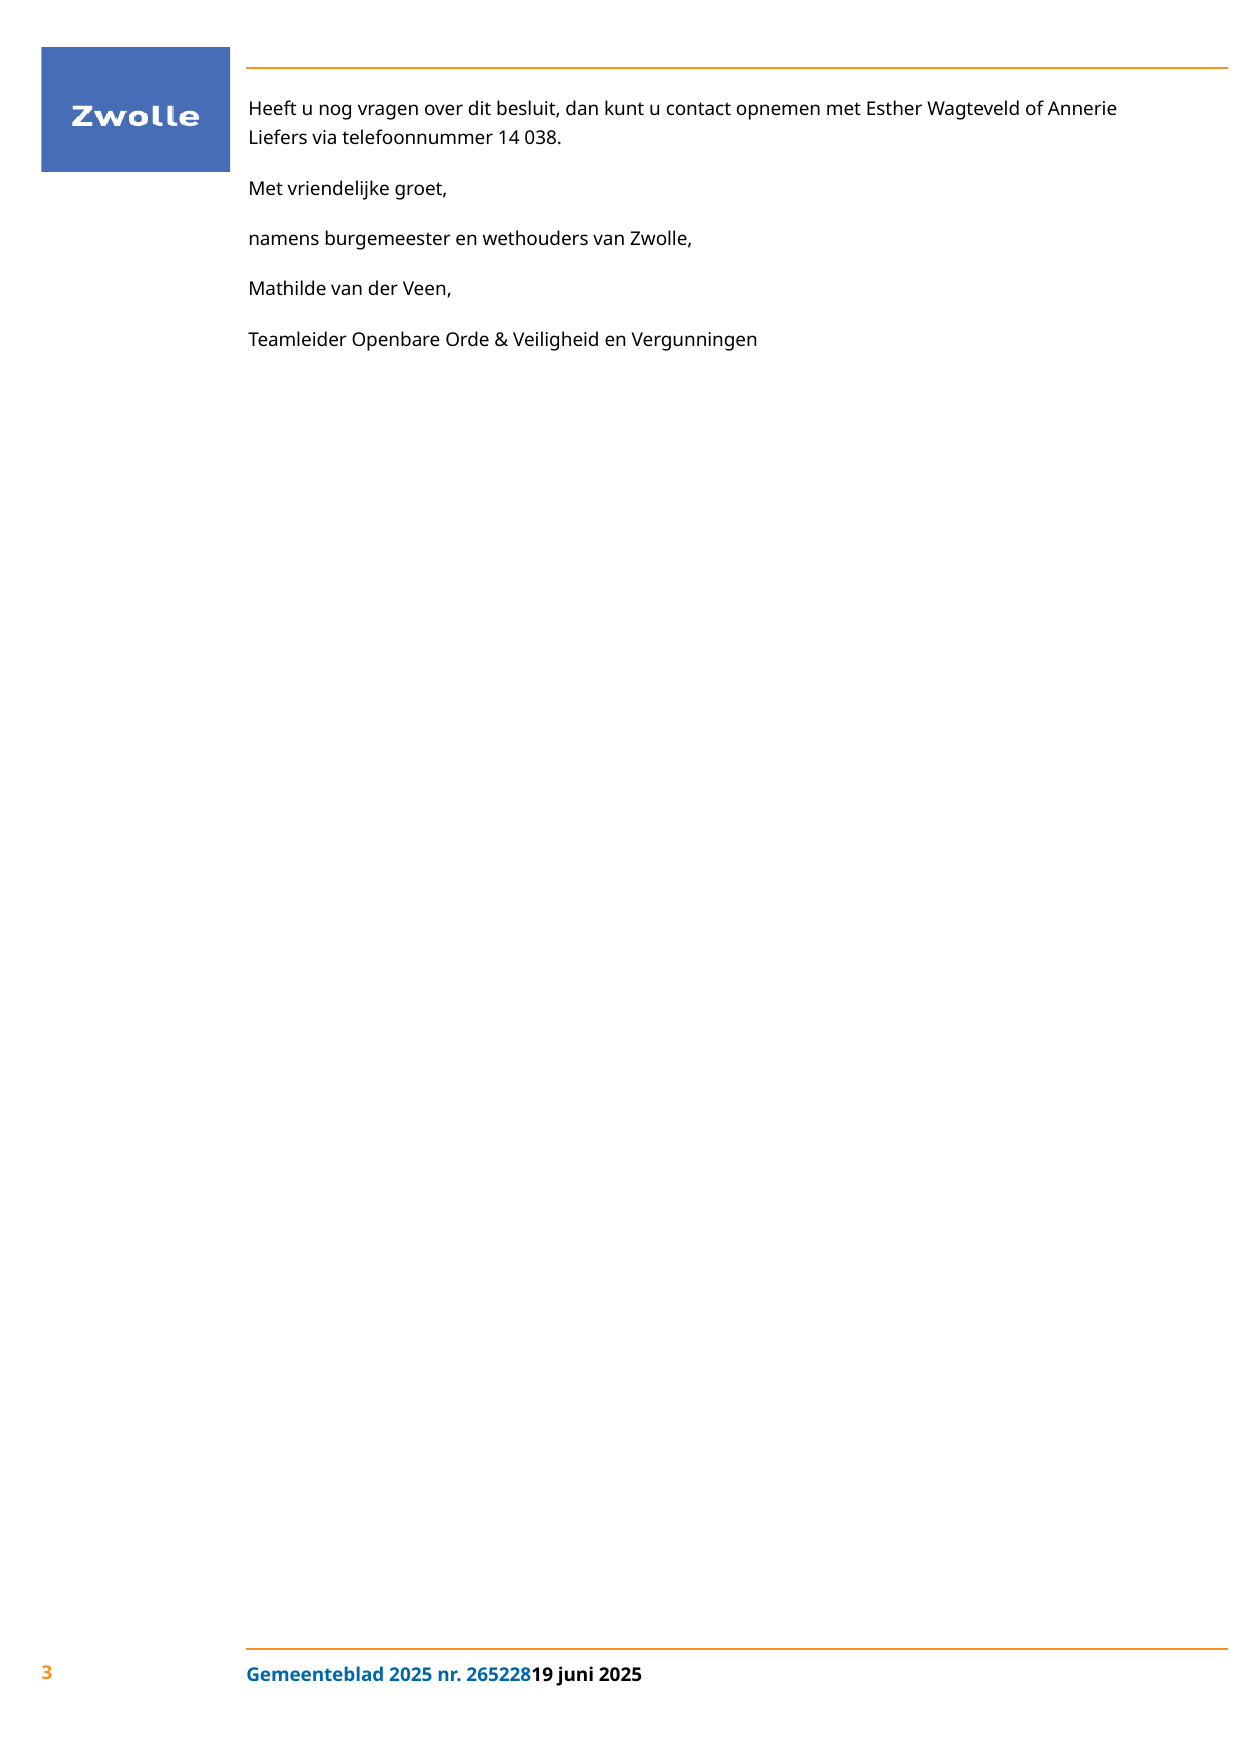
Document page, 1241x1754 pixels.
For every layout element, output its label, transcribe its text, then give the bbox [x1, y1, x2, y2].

text namens burgemeester en wethouders van Zwolle, [248, 225, 1152, 251]
text Met vriendelijke groet, [248, 175, 1152, 201]
picture [41, 47, 231, 172]
text Mathilde van der Veen, [248, 276, 1152, 301]
text Heeft u nog vragen over dit besluit, dan kunt u contact opnemen met Esther Wagteveld of Annerie Liefers via telefoonnummer 14 038. [248, 95, 1152, 150]
text Teamleider Openbare Orde & Veiligheid en Vergunningen [248, 326, 1152, 352]
